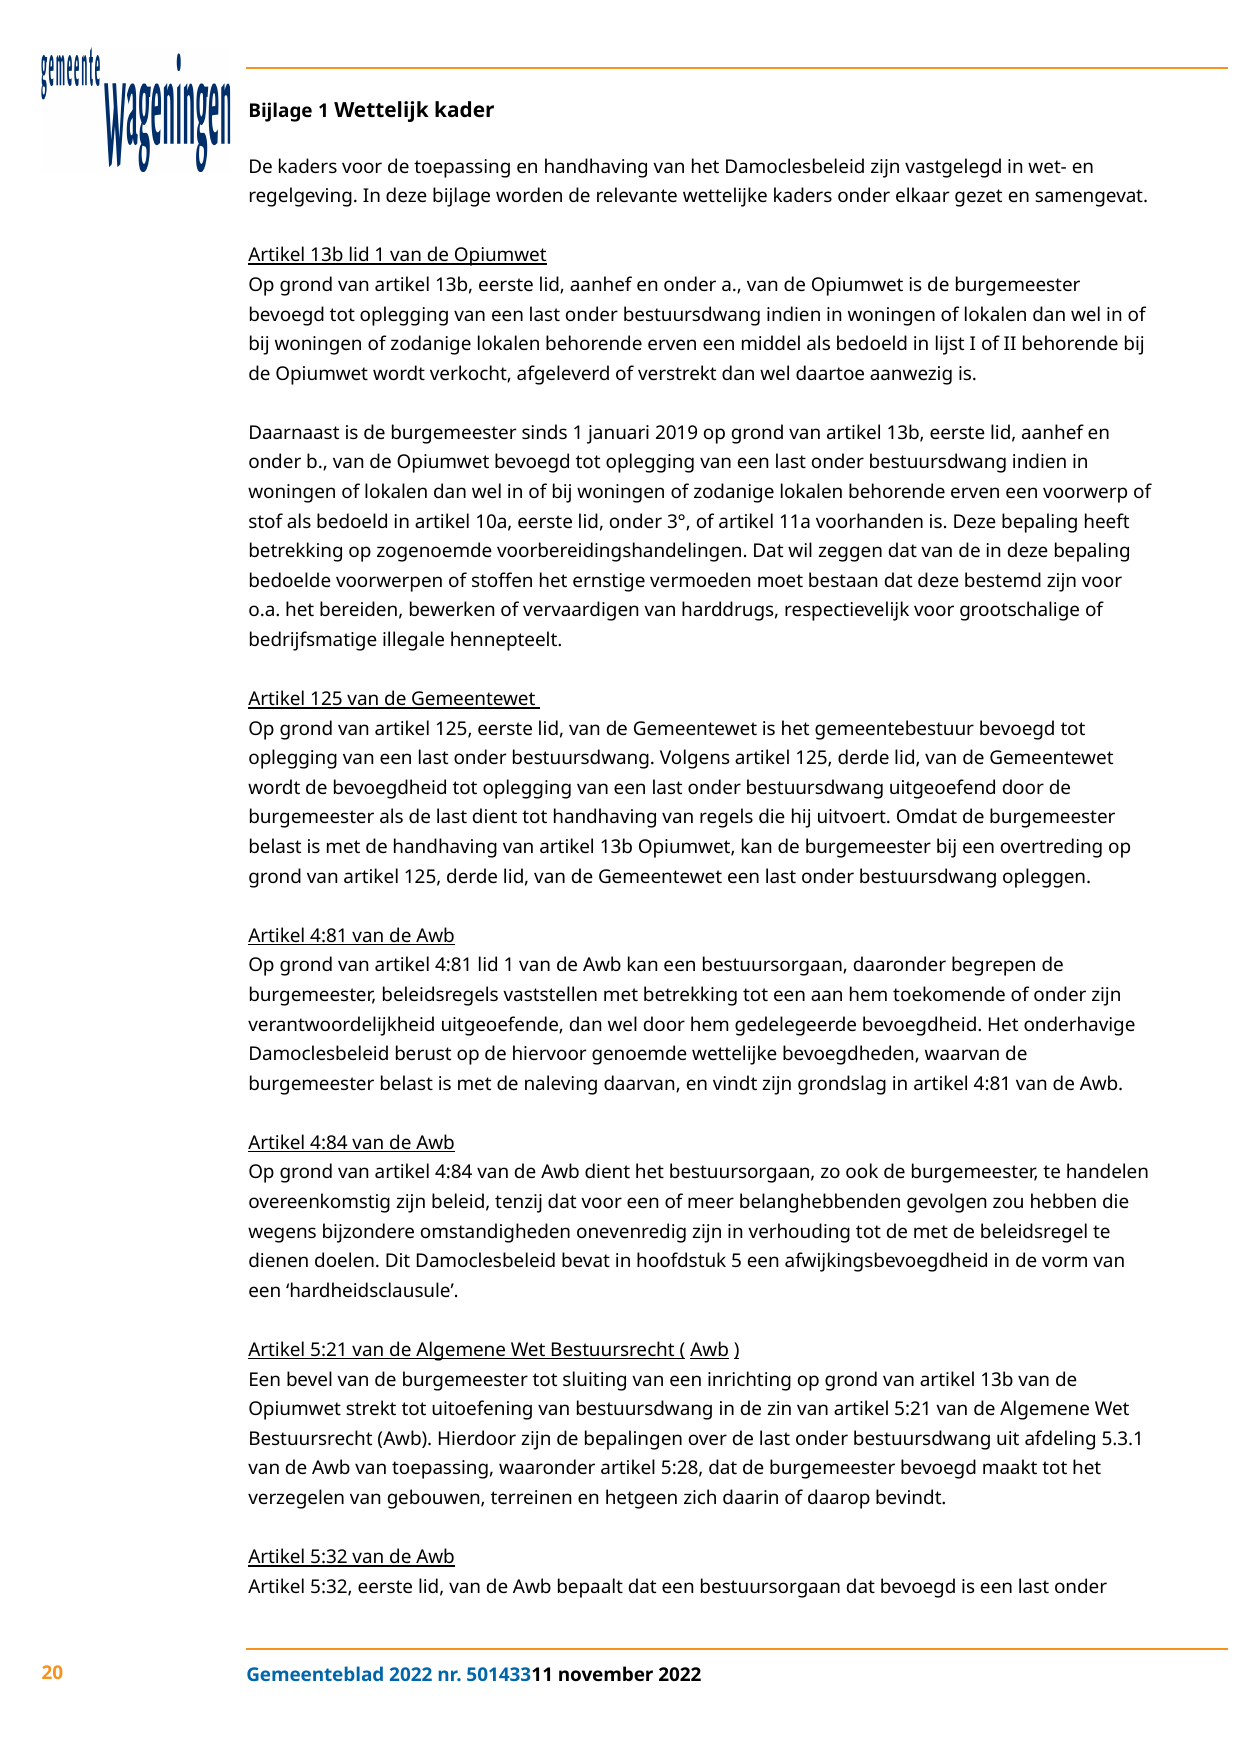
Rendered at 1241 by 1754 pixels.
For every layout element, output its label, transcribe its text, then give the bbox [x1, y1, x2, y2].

text Op grond van artikel 4:84 van de Awb dient het bestuursorgaan, zo ook de burgemeester, te handelen overeenkomstig zijn beleid, tenzij dat voor een of meer belanghebbenden gevolgen zou hebben die wegens bijzondere omstandigheden onevenredig zijn in verhouding tot de met de beleidsregel te dienen doelen. Dit Damoclesbeleid bevat in hoofdstuk 5 een afwijkingsbevoegdheid in de vorm van een ‘hardheidsclausule’. [248, 1159, 1152, 1303]
text Artikel 13b lid 1 van de Opiumwet [248, 242, 1152, 267]
text Op grond van artikel 4:81 lid 1 van de Awb kan een bestuursorgaan, daaronder begrepen de burgemeester, beleidsregels vaststellen met betrekking tot een aan hem toekomende of onder zijn verantwoordelijkheid uitgeoefende, dan wel door hem gedelegeerde bevoegdheid. Het onderhavige Damoclesbeleid berust op de hiervoor genoemde wettelijke bevoegdheden, waarvan de burgemeester belast is met de naleving daarvan, en vindt zijn grondslag in artikel 4:81 van de Awb. [248, 952, 1152, 1096]
text Op grond van artikel 125, eerste lid, van de Gemeentewet is het gemeentebestuur bevoegd tot oplegging van een last onder bestuursdwang. Volgens artikel 125, derde lid, van de Gemeentewet wordt de bevoegdheid tot oplegging van een last onder bestuursdwang uitgeoefend door de burgemeester als de last dient tot handhaving van regels die hij uitvoert. Omdat de burgemeester belast is met de handhaving van artikel 13b Opiumwet, kan de burgemeester bij een overtreding op grond van artikel 125, derde lid, van de Gemeentewet een last onder bestuursdwang opleggen. [248, 715, 1152, 889]
text Artikel 5:32, eerste lid, van de Awb bepaalt dat een bestuursorgaan dat bevoegd is een last onder [248, 1573, 1152, 1599]
text Artikel 125 van de Gemeentewet [248, 685, 1152, 711]
text Een bevel van de burgemeester tot sluiting van een inrichting op grond van artikel 13b van de Opiumwet strekt tot uitoefening van bestuursdwang in de zin van artikel 5:21 van de Algemene Wet Bestuursrecht (Awb). Hierdoor zijn de bepalingen over de last onder bestuursdwang uit afdeling 5.3.1 van de Awb van toepassing, waaronder artikel 5:28, dat de burgemeester bevoegd maakt tot het verzegelen van gebouwen, terreinen en hetgeen zich daarin of daarop bevindt. [248, 1366, 1152, 1510]
picture [41, 47, 231, 172]
text Artikel 4:81 van de Awb [248, 922, 1152, 948]
text Op grond van artikel 13b, eerste lid, aanhef en onder a., van de Opiumwet is de burgemeester bevoegd tot oplegging van een last onder bestuursdwang indien in woningen of lokalen dan wel in of bij woningen of zodanige lokalen behorende erven een middel als bedoeld in lijst I of II behorende bij de Opiumwet wordt verkocht, afgeleverd of verstrekt dan wel daartoe aanwezig is. [248, 271, 1152, 386]
text Artikel 4:84 van de Awb [248, 1129, 1152, 1155]
text Daarnaast is de burgemeester sinds 1 januari 2019 op grond van artikel 13b, eerste lid, aanhef en onder b., van de Opiumwet bevoegd tot oplegging van een last onder bestuursdwang indien in woningen of lokalen dan wel in of bij woningen of zodanige lokalen behorende erven een voorwerp of stof als bedoeld in artikel 10a, eerste lid, onder 3°, of artikel 11a voorhanden is. Deze bepaling heeft betrekking op zogenoemde voorbereidingshandelingen. Dat wil zeggen dat van de in deze bepaling bedoelde voorwerpen of stoffen het ernstige vermoeden moet bestaan dat deze bestemd zijn voor o.a. het bereiden, bewerken of vervaardigen van harddrugs, respectievelijk voor grootschalige of bedrijfsmatige illegale hennepteelt. [248, 419, 1152, 652]
text De kaders voor de toepassing en handhaving van het Damoclesbeleid zijn vastgelegd in wet- en regelgeving. In deze bijlage worden de relevante wettelijke kaders onder elkaar gezet en samengevat. [248, 153, 1152, 208]
text Artikel 5:32 van de Awb [248, 1543, 1152, 1569]
text Bijlage 1 Wettelijk kader [248, 95, 1152, 123]
text Artikel 5:21 van de Algemene Wet Bestuursrecht ( Awb ) [248, 1336, 1152, 1362]
